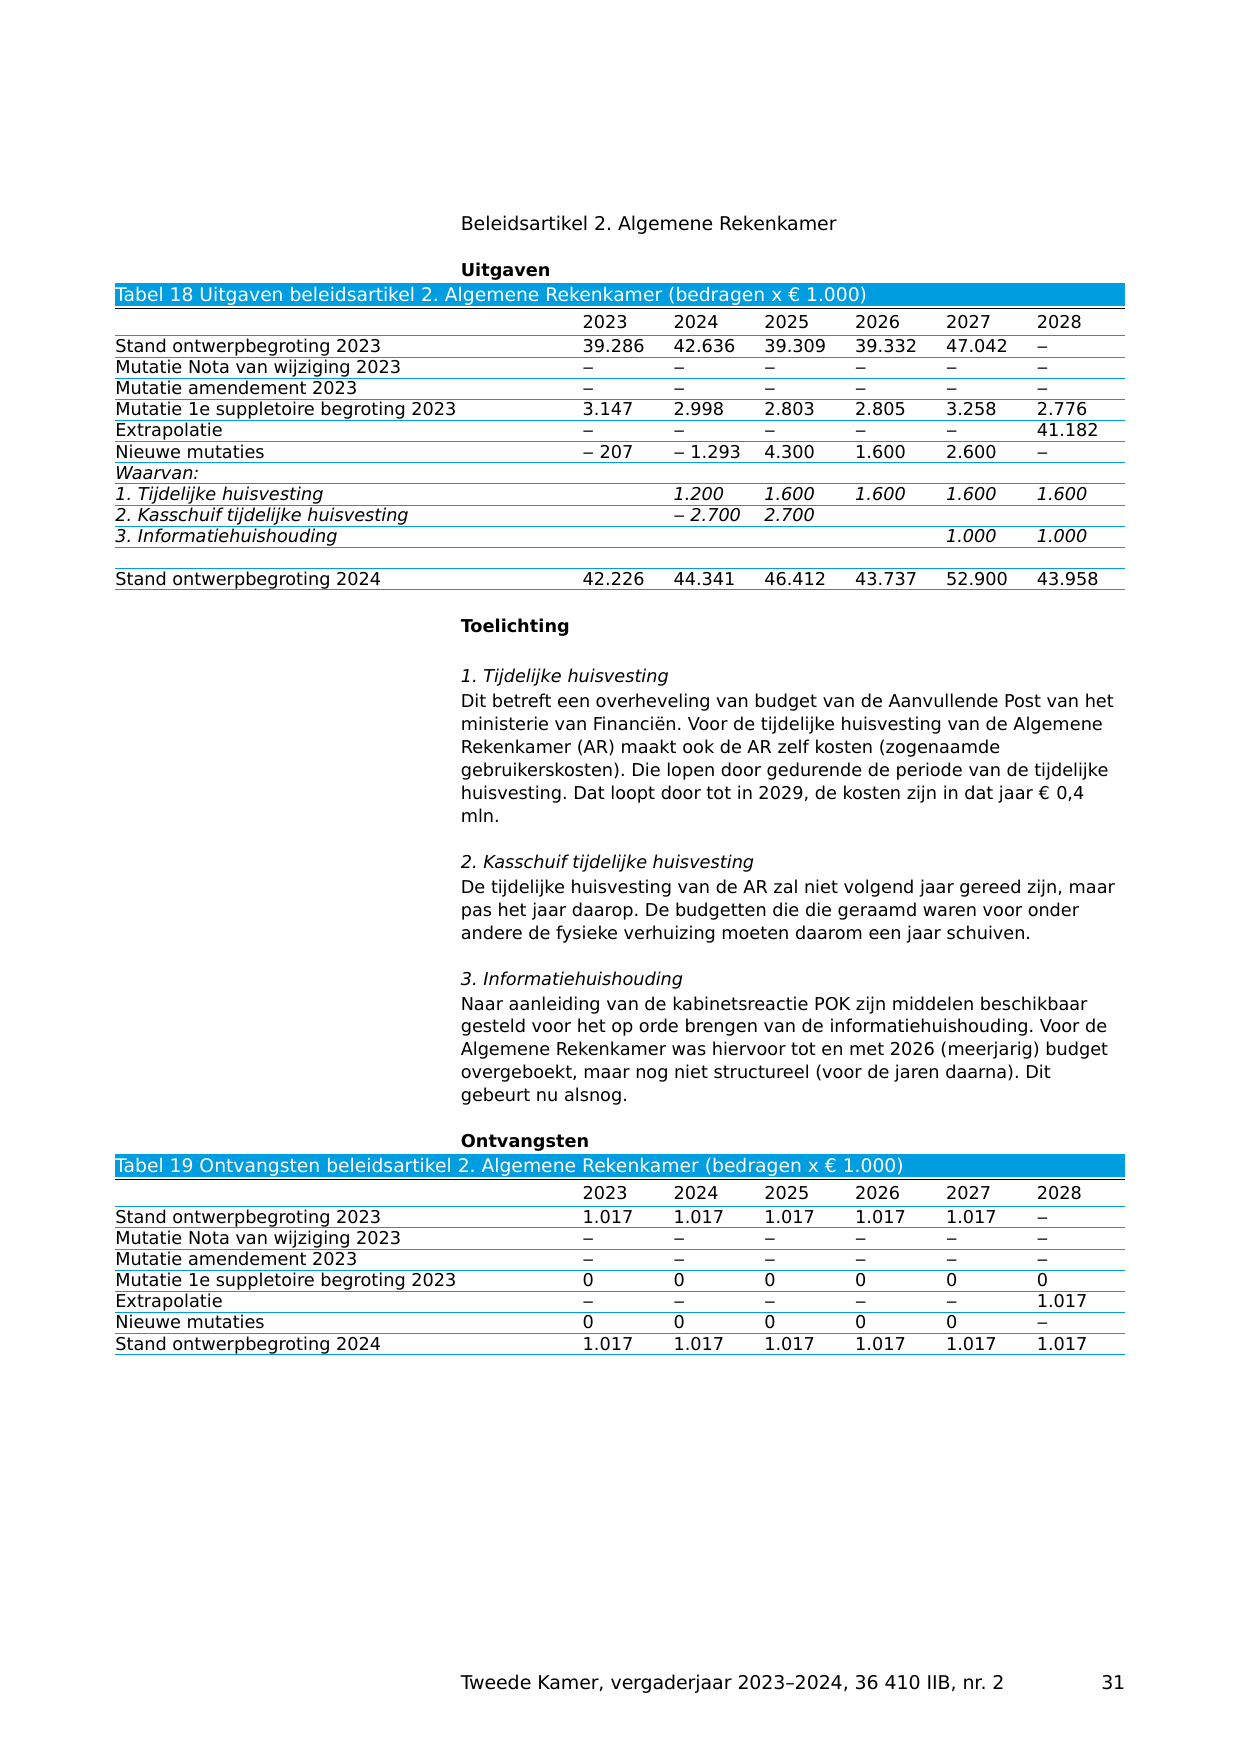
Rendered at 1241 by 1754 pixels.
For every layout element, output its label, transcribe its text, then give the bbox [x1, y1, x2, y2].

table_cell ‒ [761, 1250, 852, 1269]
table_cell [761, 548, 852, 568]
table_cell 52.900 [943, 569, 1034, 589]
table_cell Mutatie 1e suppletoire begroting 2023 [115, 1271, 579, 1291]
table_cell Extrapolatie [115, 421, 579, 441]
table_cell ‒ [1034, 1313, 1125, 1333]
table_cell Nieuwe mutaties [115, 1313, 579, 1333]
table_cell 2. Kasschuif tijdelijke huisvesting [115, 506, 579, 526]
table_cell 39.309 [761, 336, 852, 356]
table_cell ‒ [852, 421, 943, 441]
table_cell ‒ [852, 1228, 943, 1248]
table_cell 1.000 [943, 527, 1034, 547]
table_cell 47.042 [943, 336, 1034, 356]
table_cell ‒ [1034, 379, 1125, 399]
table_cell Extrapolatie [115, 1292, 579, 1312]
table_cell 2028 [1034, 309, 1125, 335]
table_cell 1.600 [943, 484, 1034, 504]
table_cell [852, 463, 943, 483]
table_cell 2.600 [943, 442, 1034, 462]
table_cell 2026 [852, 309, 943, 335]
table_cell 43.737 [852, 569, 943, 589]
table_cell ‒ [943, 1228, 1034, 1248]
table_cell ‒ [1034, 1207, 1125, 1227]
table_cell 0 [761, 1313, 852, 1333]
table_cell 2.805 [852, 400, 943, 420]
table_cell 0 [670, 1271, 761, 1291]
table_cell ‒ [1034, 1250, 1125, 1269]
table_cell ‒ [670, 421, 761, 441]
table_cell 46.412 [761, 569, 852, 589]
table_cell 1.017 [852, 1207, 943, 1227]
table_cell 3.147 [580, 400, 670, 420]
table_cell 2.998 [670, 400, 761, 420]
table_cell 2023 [580, 1180, 670, 1206]
table_cell [115, 309, 579, 335]
table_cell 1.600 [761, 484, 852, 504]
table_cell [580, 463, 670, 483]
table_cell ‒ [580, 421, 670, 441]
table_cell ‒ [761, 1228, 852, 1248]
table_cell 2027 [943, 1180, 1034, 1206]
table_cell Stand ontwerpbegroting 2023 [115, 336, 579, 356]
table_cell 2025 [761, 1180, 852, 1206]
table_cell ‒ 1.293 [670, 442, 761, 462]
table_cell [580, 484, 670, 504]
text 2. Kasschuif tijdelijke huisvesting [461, 850, 1125, 873]
table_cell [852, 506, 943, 526]
table_cell [1034, 506, 1125, 526]
table_cell [852, 548, 943, 568]
table_cell ‒ [852, 379, 943, 399]
table_cell ‒ [943, 379, 1034, 399]
table_cell ‒ [580, 1292, 670, 1312]
table_cell ‒ 2.700 [670, 506, 761, 526]
table_cell 1.017 [761, 1334, 852, 1354]
table_cell [670, 548, 761, 568]
text Ontvangsten [461, 1129, 1125, 1152]
table_cell ‒ [761, 358, 852, 378]
table_cell 1.017 [1034, 1334, 1125, 1354]
table_cell [115, 548, 579, 568]
table_cell 1.200 [670, 484, 761, 504]
table_cell ‒ [1034, 1228, 1125, 1248]
table_cell [580, 527, 670, 547]
table_cell ‒ [670, 1250, 761, 1269]
table_cell 2.776 [1034, 400, 1125, 420]
table_cell ‒ [761, 379, 852, 399]
table_cell Mutatie Nota van wijziging 2023 [115, 358, 579, 378]
table_cell ‒ [943, 421, 1034, 441]
table_cell ‒ [943, 1292, 1034, 1312]
table_cell Mutatie 1e suppletoire begroting 2023 [115, 400, 579, 420]
table_cell [943, 506, 1034, 526]
table_cell 1.017 [943, 1334, 1034, 1354]
table_cell [115, 1180, 579, 1206]
table_cell ‒ [761, 1292, 852, 1312]
table_cell 2.803 [761, 400, 852, 420]
table_cell ‒ [943, 358, 1034, 378]
table_cell ‒ [1034, 336, 1125, 356]
table_cell ‒ [852, 1292, 943, 1312]
table_cell 2.700 [761, 506, 852, 526]
table_cell ‒ 207 [580, 442, 670, 462]
table_cell 0 [852, 1271, 943, 1291]
text 1. Tijdelijke huisvesting [461, 664, 1125, 687]
table_cell [1034, 548, 1125, 568]
table_cell 42.636 [670, 336, 761, 356]
table_cell 2028 [1034, 1180, 1125, 1206]
table_cell Stand ontwerpbegroting 2024 [115, 1334, 579, 1354]
table_cell 0 [670, 1313, 761, 1333]
table_cell 1.600 [852, 442, 943, 462]
table_cell ‒ [943, 1250, 1034, 1269]
table_cell 1.017 [943, 1207, 1034, 1227]
table_cell ‒ [580, 358, 670, 378]
table_cell 0 [580, 1271, 670, 1291]
table_cell 1.600 [1034, 484, 1125, 504]
table_cell 2024 [670, 1180, 761, 1206]
table_cell ‒ [580, 1228, 670, 1248]
table_cell Nieuwe mutaties [115, 442, 579, 462]
table_cell [852, 527, 943, 547]
text Dit betreft een overheveling van budget van de Aanvullende Post van het ministerie van Financiën. Voor de tijdelijke huisvesting van de Algemene Rekenkamer (AR) maakt ook de AR zelf kosten (zogenaamde gebruikerskosten). Die lopen door gedurende de periode van de tijdelijke huisvesting. Dat loopt door tot in 2029, de kosten zijn in dat jaar € 0,4 mln. [461, 689, 1125, 827]
table_cell [580, 548, 670, 568]
table_cell 3.258 [943, 400, 1034, 420]
table_cell 2026 [852, 1180, 943, 1206]
title Beleidsartikel 2. Algemene Rekenkamer [461, 213, 1125, 235]
table_cell ‒ [670, 1228, 761, 1248]
table_cell 1.017 [1034, 1292, 1125, 1312]
table_cell 1.017 [580, 1207, 670, 1227]
table_cell 44.341 [670, 569, 761, 589]
table_cell 0 [1034, 1271, 1125, 1291]
table_cell 43.958 [1034, 569, 1125, 589]
table_cell ‒ [670, 379, 761, 399]
table_cell ‒ [1034, 442, 1125, 462]
table_cell 2025 [761, 309, 852, 335]
table_cell 1.017 [670, 1207, 761, 1227]
table_cell [761, 527, 852, 547]
table_cell 1.600 [852, 484, 943, 504]
table_cell 1.017 [852, 1334, 943, 1354]
table_cell 0 [943, 1271, 1034, 1291]
table_cell [580, 506, 670, 526]
table_cell ‒ [580, 379, 670, 399]
table_cell 1.017 [580, 1334, 670, 1354]
table_cell Waarvan: [115, 463, 579, 483]
table_cell [1034, 463, 1125, 483]
table_cell ‒ [852, 1250, 943, 1269]
table_cell 1.017 [761, 1207, 852, 1227]
table_cell 2024 [670, 309, 761, 335]
table_cell 41.182 [1034, 421, 1125, 441]
table_cell 39.332 [852, 336, 943, 356]
table_cell [943, 463, 1034, 483]
table_cell 1. Tijdelijke huisvesting [115, 484, 579, 504]
table_cell 0 [580, 1313, 670, 1333]
table_cell ‒ [580, 1250, 670, 1269]
table_cell 0 [852, 1313, 943, 1333]
table_cell ‒ [761, 421, 852, 441]
table_cell Stand ontwerpbegroting 2024 [115, 569, 579, 589]
text Toelichting [461, 614, 1125, 637]
table_cell [670, 527, 761, 547]
table_cell ‒ [1034, 358, 1125, 378]
table_cell 42.226 [580, 569, 670, 589]
table_cell ‒ [670, 358, 761, 378]
table_cell 2027 [943, 309, 1034, 335]
table_cell Mutatie amendement 2023 [115, 1250, 579, 1269]
text 3. Informatiehuishouding [461, 967, 1125, 989]
text Naar aanleiding van de kabinetsreactie POK zijn middelen beschikbaar gesteld voor het op orde brengen van de informatiehuishouding. Voor de Algemene Rekenkamer was hiervoor tot en met 2026 (meerjarig) budget overgeboekt, maar nog niet structureel (voor de jaren daarna). Dit gebeurt nu alsnog. [461, 992, 1125, 1106]
table_cell Stand ontwerpbegroting 2023 [115, 1207, 579, 1227]
table_cell [761, 463, 852, 483]
table_cell ‒ [852, 358, 943, 378]
table_cell [943, 548, 1034, 568]
table_cell [670, 463, 761, 483]
table_cell 1.017 [670, 1334, 761, 1354]
table_cell 2023 [580, 309, 670, 335]
table_cell ‒ [670, 1292, 761, 1312]
table_cell 0 [761, 1271, 852, 1291]
table_cell 1.000 [1034, 527, 1125, 547]
table_cell Mutatie Nota van wijziging 2023 [115, 1228, 579, 1248]
table_cell 0 [943, 1313, 1034, 1333]
text De tijdelijke huisvesting van de AR zal niet volgend jaar gereed zijn, maar pas het jaar daarop. De budgetten die die geraamd waren voor onder andere de fysieke verhuizing moeten daarom een jaar schuiven. [461, 875, 1125, 944]
table_cell 39.286 [580, 336, 670, 356]
text Uitgaven [461, 258, 1125, 281]
table_cell 3. Informatiehuishouding [115, 527, 579, 547]
table_cell 4.300 [761, 442, 852, 462]
table_cell Mutatie amendement 2023 [115, 379, 579, 399]
